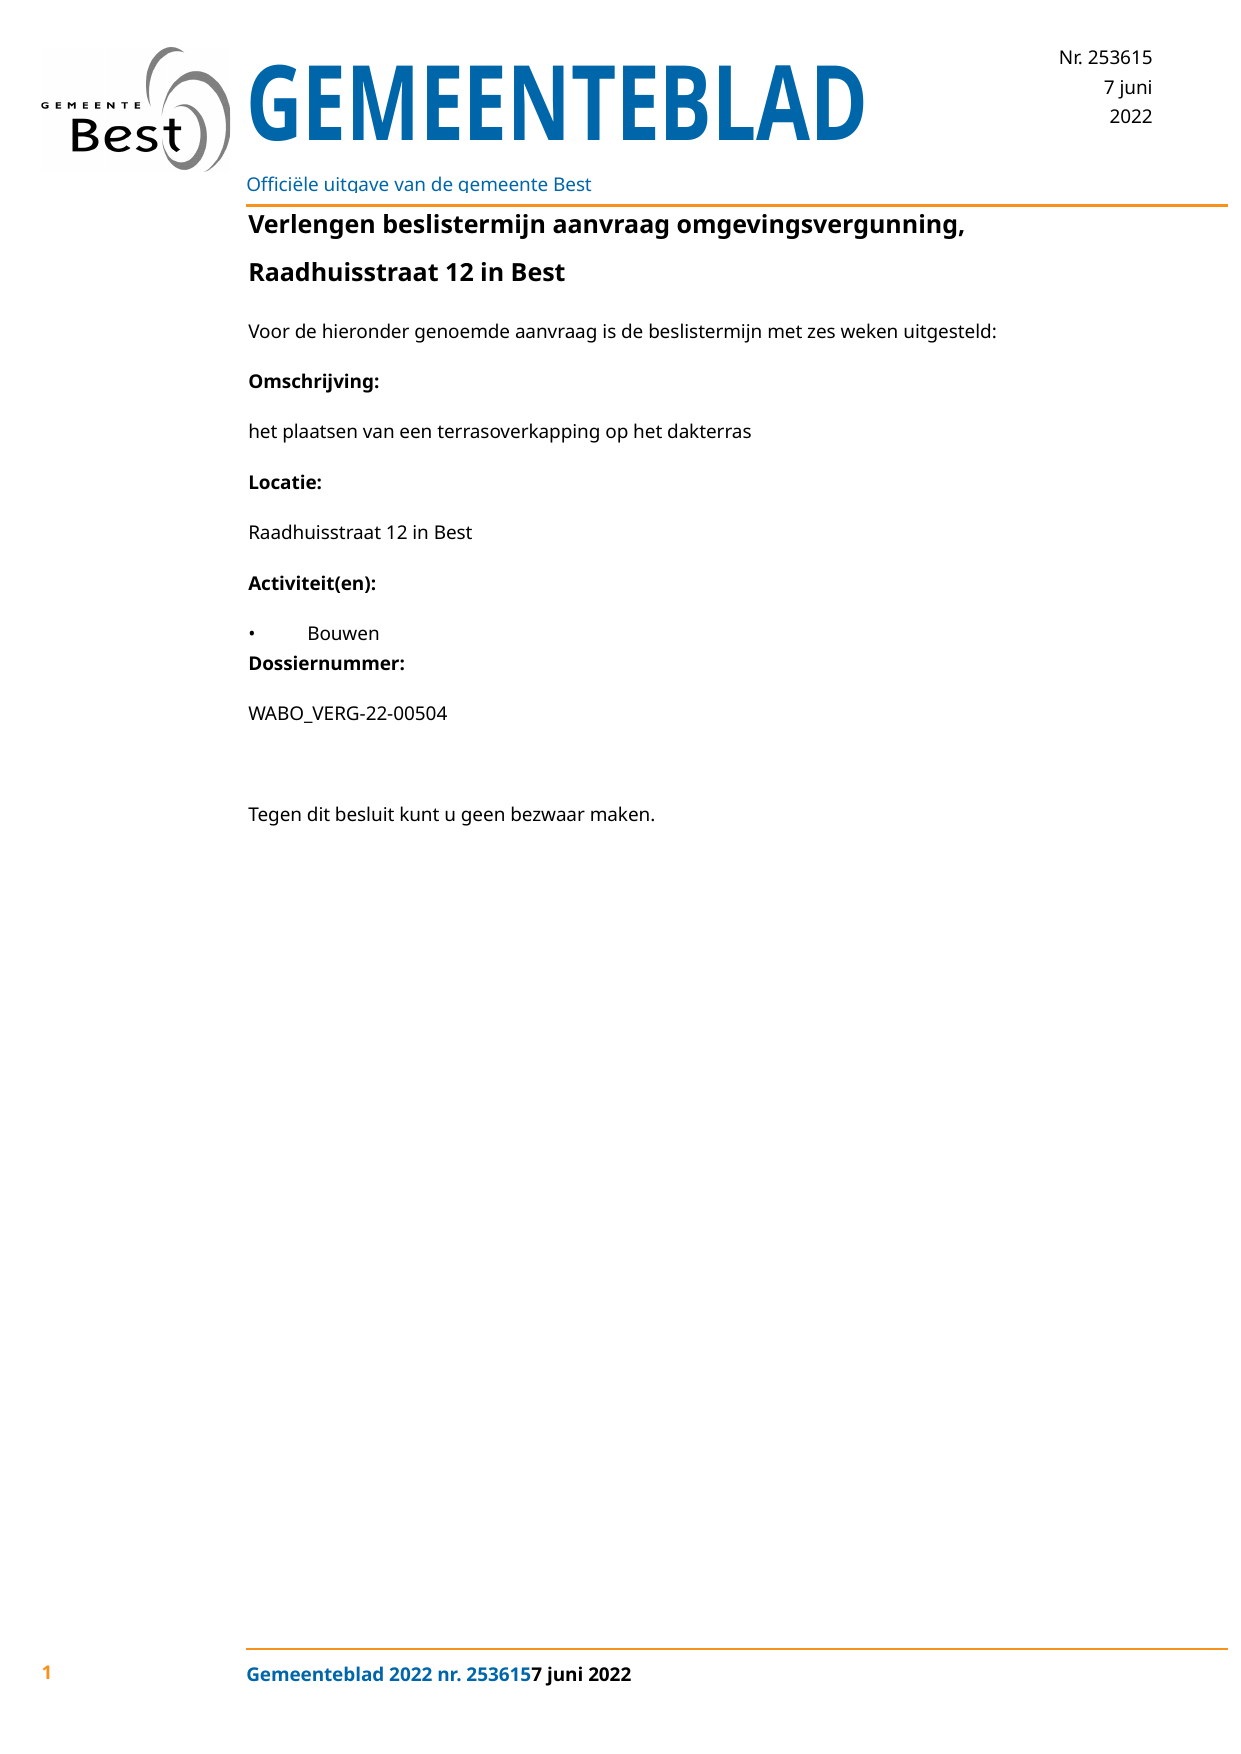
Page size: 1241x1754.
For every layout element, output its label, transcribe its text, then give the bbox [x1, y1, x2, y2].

text Verlengen beslistermijn aanvraag omgevingsvergunning, Raadhuisstraat 12 in Best [248, 207, 1152, 288]
text Voor de hieronder genoemde aanvraag is de beslistermijn met zes weken uitgesteld: [248, 318, 1152, 344]
text WABO_VERG-22-00504 [248, 700, 1152, 726]
text Dossiernummer: [248, 650, 1152, 676]
list Bouwen [248, 620, 1152, 646]
text Tegen dit besluit kunt u geen bezwaar maken. [248, 801, 1152, 827]
text Omschrijving: [248, 368, 1152, 394]
text Raadhuisstraat 12 in Best [248, 519, 1152, 545]
picture [41, 47, 231, 172]
text Activiteit(en): [248, 570, 1152, 596]
text Locatie: [248, 469, 1152, 495]
text het plaatsen van een terrasoverkapping op het dakterras [248, 419, 1152, 444]
